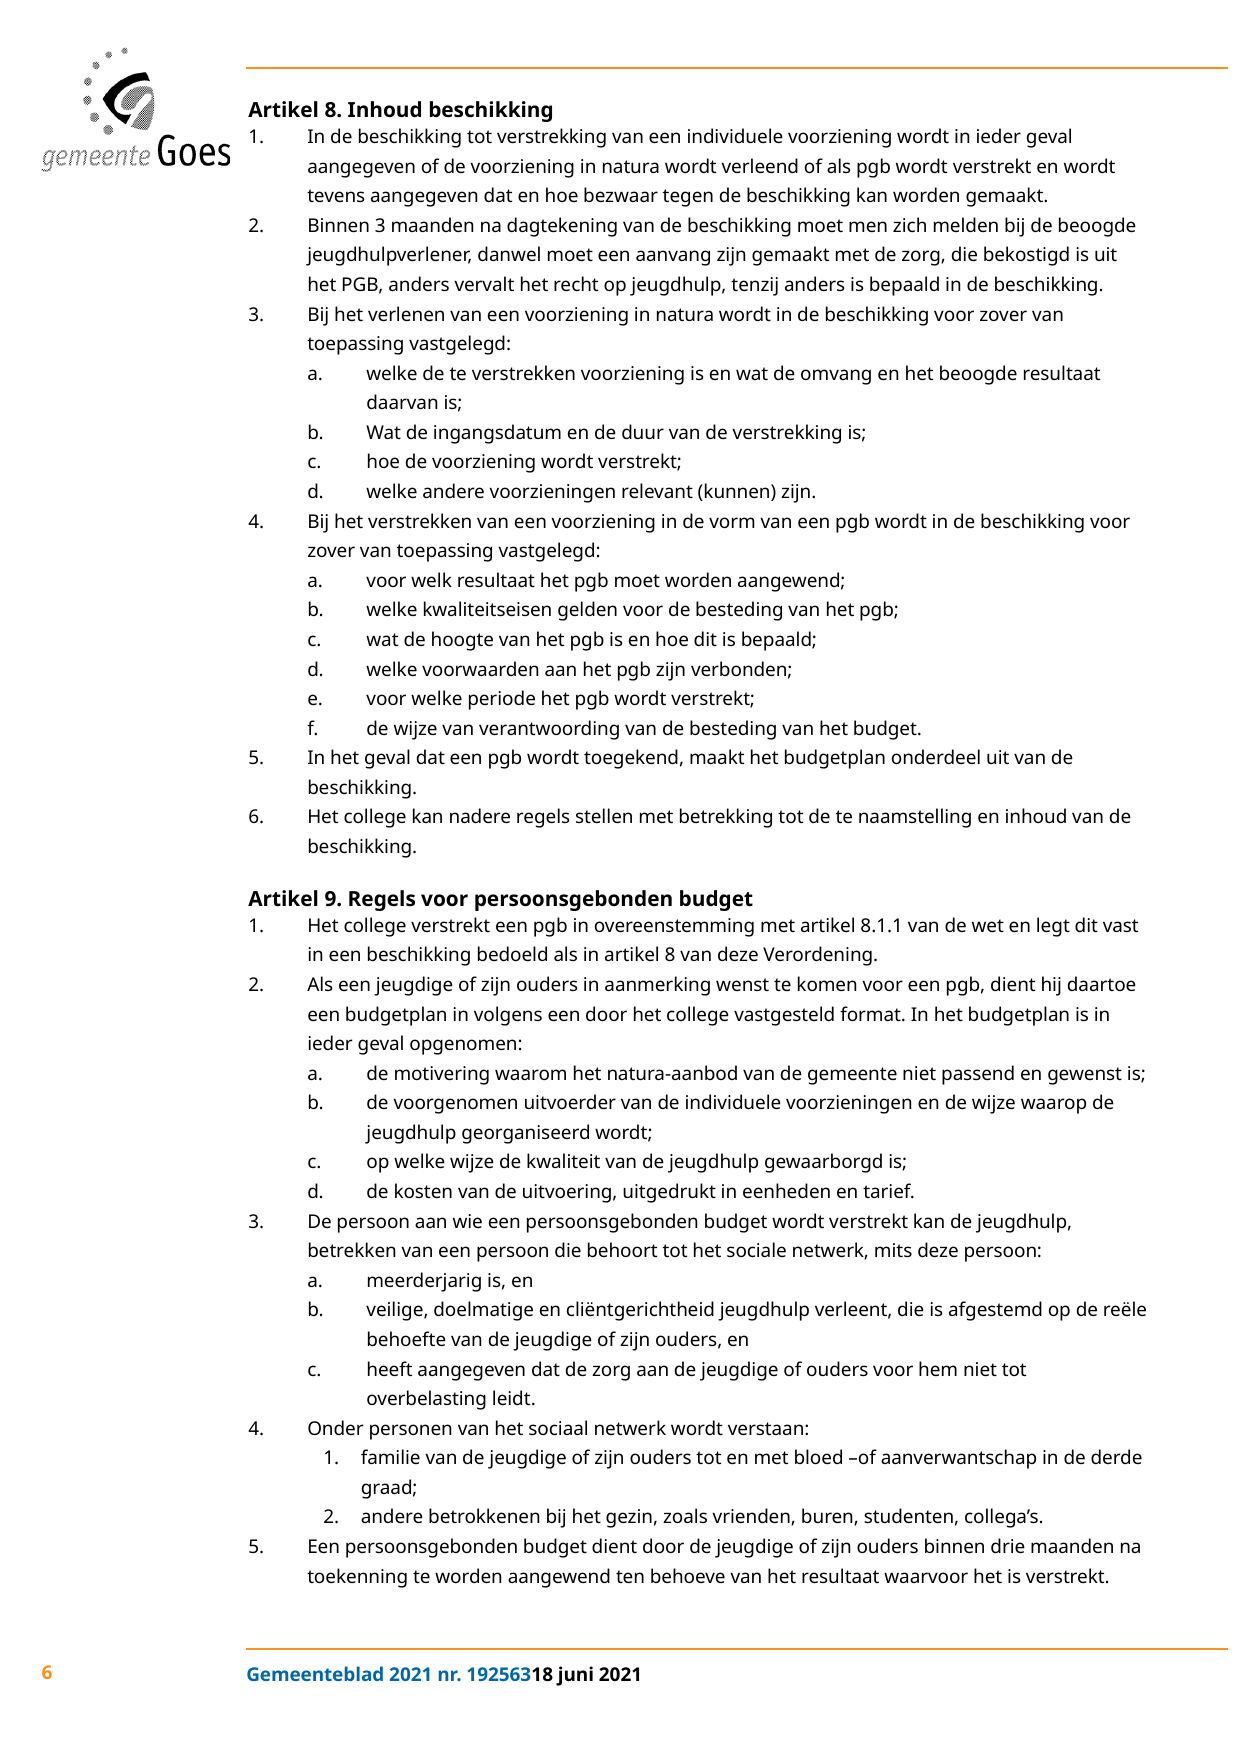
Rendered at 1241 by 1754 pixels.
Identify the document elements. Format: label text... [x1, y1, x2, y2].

list Wat de ingangsdatum en de duur van de verstrekking is; [307, 419, 1152, 445]
list de motivering waarom het natura-aanbod van de gemeente niet passend en gewenst is; [307, 1060, 1152, 1086]
list Het college verstrekt een pgb in overeenstemming met artikel 8.1.1 van de wet en legt dit vast in een beschikking bedoeld als in artikel 8 van deze Verordening. [248, 912, 1152, 967]
list Het college kan nadere regels stellen met betrekking tot de te naamstelling en inhoud van de beschikking. [248, 804, 1152, 859]
list meerderjarig is, en [307, 1267, 1152, 1293]
list In de beschikking tot verstrekking van een individuele voorziening wordt in ieder geval aangegeven of de voorziening in natura wordt verleend of als pgb wordt verstrekt en wordt tevens aangegeven dat en hoe bezwaar tegen de beschikking kan worden gemaakt. [248, 123, 1152, 208]
list andere betrokkenen bij het gezin, zoals vrienden, buren, studenten, collega’s. [323, 1504, 1152, 1529]
list welke kwaliteitseisen gelden voor de besteding van het pgb; [307, 597, 1152, 622]
list Een persoonsgebonden budget dient door de jeugdige of zijn ouders binnen drie maanden na toekenning te worden aangewend ten behoeve van het resultaat waarvoor het is verstrekt. [248, 1533, 1152, 1589]
list hoe de voorziening wordt verstrekt; [307, 449, 1152, 474]
list welke de te verstrekken voorziening is en wat de omvang en het beoogde resultaat daarvan is; [307, 360, 1152, 415]
list De persoon aan wie een persoonsgebonden budget wordt verstrekt kan de jeugdhulp, betrekken van een persoon die behoort tot het sociale netwerk, mits deze persoon: [248, 1208, 1152, 1263]
list Onder personen van het sociaal netwerk wordt verstaan: [248, 1415, 1152, 1441]
list familie van de jeugdige of zijn ouders tot en met bloed –of aanverwantschap in de derde graad; [323, 1444, 1152, 1500]
list heeft aangegeven dat de zorg aan de jeugdige of ouders voor hem niet tot overbelasting leidt. [307, 1356, 1152, 1411]
list welke andere voorzieningen relevant (kunnen) zijn. [307, 478, 1152, 504]
list Binnen 3 maanden na dagtekening van de beschikking moet men zich melden bij de beoogde jeugdhulpverlener, danwel moet een aanvang zijn gemaakt met de zorg, die bekostigd is uit het PGB, anders vervalt het recht op jeugdhulp, tenzij anders is bepaald in de beschikking. [248, 212, 1152, 297]
list de wijze van verantwoording van de besteding van het budget. [307, 715, 1152, 741]
picture [41, 47, 231, 172]
list voor welk resultaat het pgb moet worden aangewend; [307, 567, 1152, 593]
list Bij het verstrekken van een voorziening in de vorm van een pgb wordt in de beschikking voor zover van toepassing vastgelegd: [248, 508, 1152, 563]
text Artikel 8. Inhoud beschikking [248, 95, 1152, 123]
list welke voorwaarden aan het pgb zijn verbonden; [307, 656, 1152, 681]
list op welke wijze de kwaliteit van de jeugdhulp gewaarborgd is; [307, 1149, 1152, 1174]
list de voorgenomen uitvoerder van de individuele voorzieningen en de wijze waarop de jeugdhulp georganiseerd wordt; [307, 1089, 1152, 1145]
list Als een jeugdige of zijn ouders in aanmerking wenst te komen voor een pgb, dient hij daartoe een budgetplan in volgens een door het college vastgesteld format. In het budgetplan is in ieder geval opgenomen: [248, 971, 1152, 1056]
list de kosten van de uitvoering, uitgedrukt in eenheden en tarief. [307, 1178, 1152, 1204]
list Bij het verlenen van een voorziening in natura wordt in de beschikking voor zover van toepassing vastgelegd: [248, 301, 1152, 356]
list veilige, doelmatige en cliëntgerichtheid jeugdhulp verleent, die is afgestemd op de reële behoefte van de jeugdige of zijn ouders, en [307, 1297, 1152, 1352]
list In het geval dat een pgb wordt toegekend, maakt het budgetplan onderdeel uit van de beschikking. [248, 744, 1152, 800]
list wat de hoogte van het pgb is en hoe dit is bepaald; [307, 626, 1152, 652]
list voor welke periode het pgb wordt verstrekt; [307, 685, 1152, 711]
text Artikel 9. Regels voor persoonsgebonden budget [248, 884, 1152, 912]
